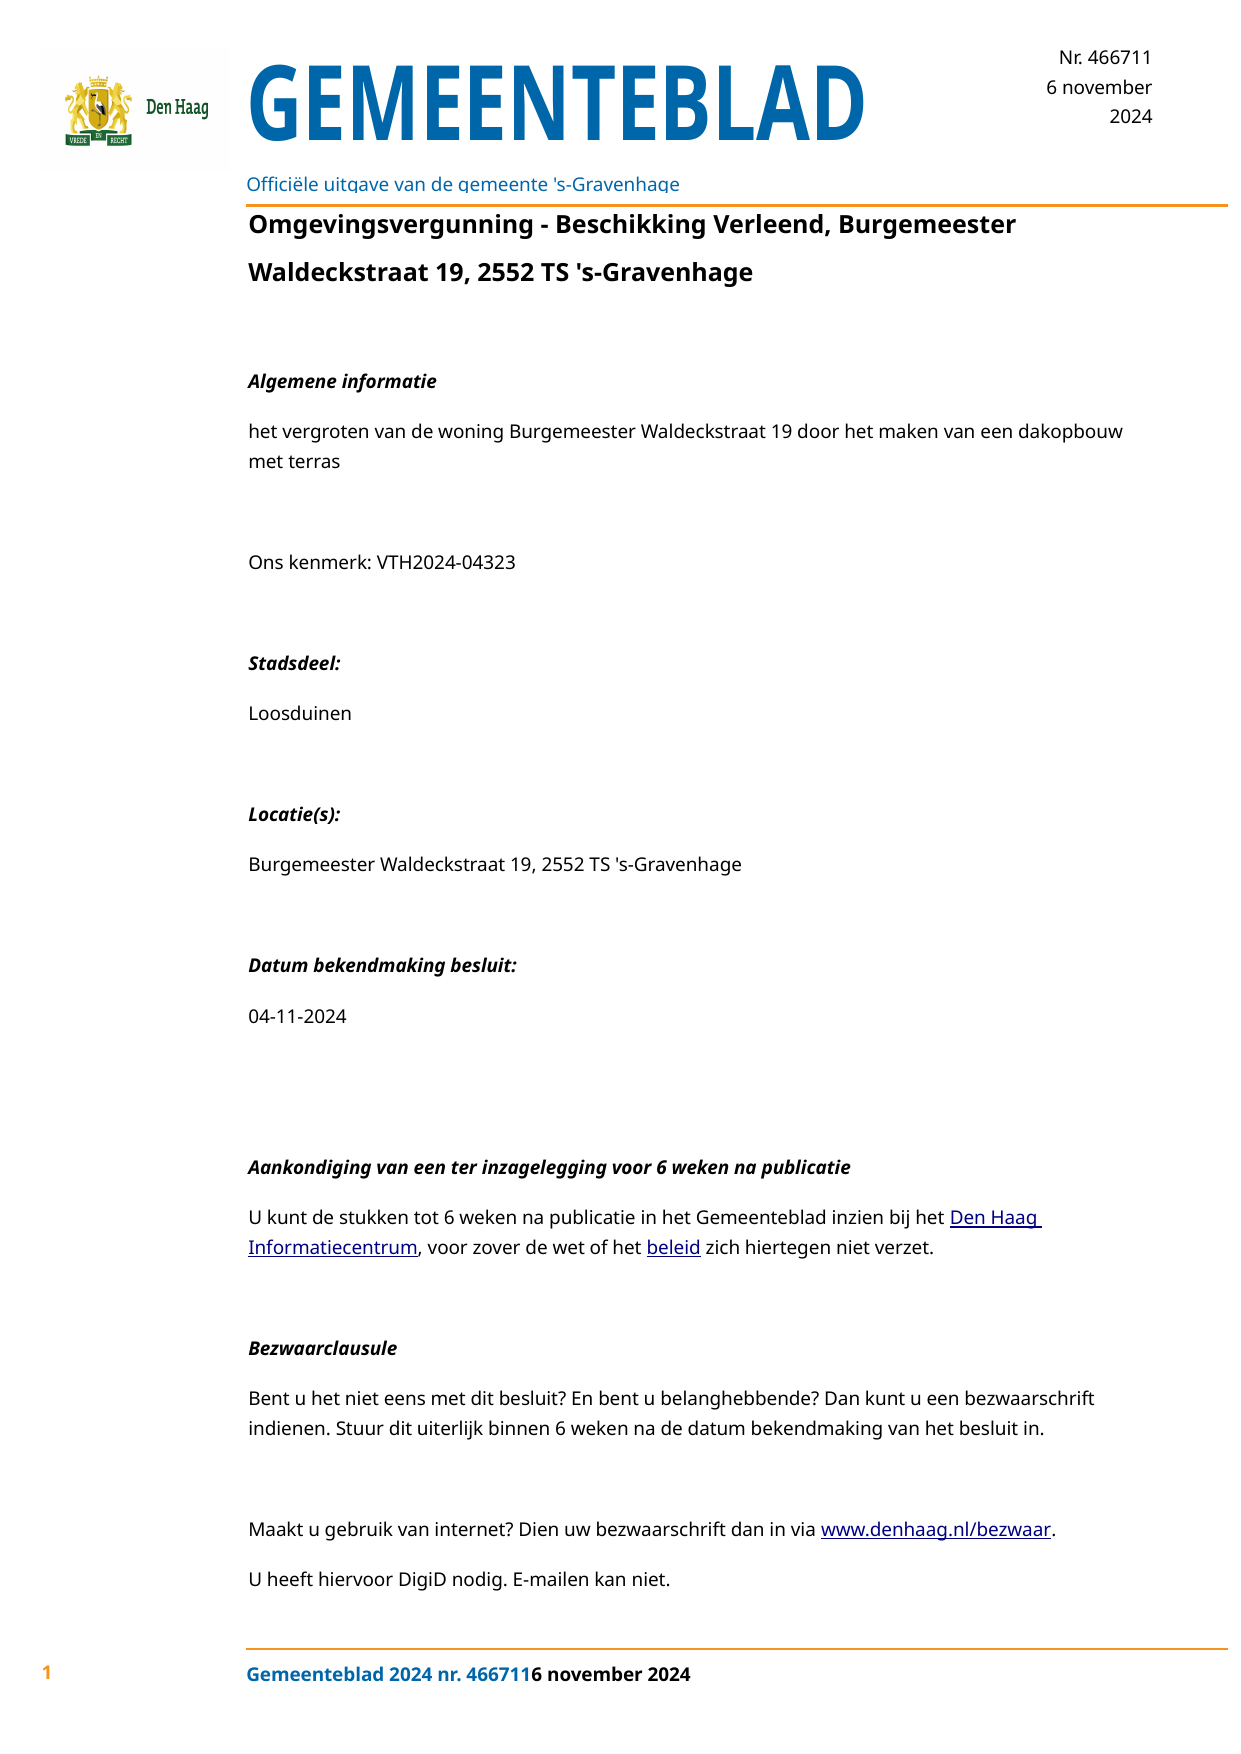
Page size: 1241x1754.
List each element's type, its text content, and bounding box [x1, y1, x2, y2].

text Stadsdeel: [248, 650, 1152, 676]
text Burgemeester Waldeckstraat 19, 2552 TS 's-Gravenhage [248, 852, 1152, 877]
text 04-11-2024 [248, 1003, 1152, 1029]
text Bent u het niet eens met dit besluit? En bent u belanghebbende? Dan kunt u een bezwaarschrift indienen. Stuur dit uiterlijk binnen 6 weken na de datum bekendmaking van het besluit in. [248, 1385, 1152, 1441]
text Algemene informatie [248, 368, 1152, 394]
picture [41, 47, 231, 172]
text het vergroten van de woning Burgemeester Waldeckstraat 19 door het maken van een dakopbouw met terras [248, 419, 1152, 474]
text Maakt u gebruik van internet? Dien uw bezwaarschrift dan in via www.denhaag.nl/bezwaar. [248, 1516, 1152, 1542]
text Omgevingsvergunning - Beschikking Verleend, Burgemeester Waldeckstraat 19, 2552 TS 's-Gravenhage [248, 207, 1152, 288]
text Locatie(s): [248, 801, 1152, 827]
text Bezwaarclausule [248, 1335, 1152, 1361]
text U heeft hiervoor DigiD nodig. E-mailen kan niet. [248, 1566, 1152, 1592]
text U kunt de stukken tot 6 weken na publicatie in het Gemeenteblad inzien bij het Den Haag Informatiecentrum, voor zover de wet of het beleid zich hiertegen niet verzet. [248, 1204, 1152, 1260]
text Ons kenmerk: VTH2024-04323 [248, 549, 1152, 575]
text Aankondiging van een ter inzagelegging voor 6 weken na publicatie [248, 1154, 1152, 1180]
text Datum bekendmaking besluit: [248, 952, 1152, 978]
text Loosduinen [248, 700, 1152, 726]
